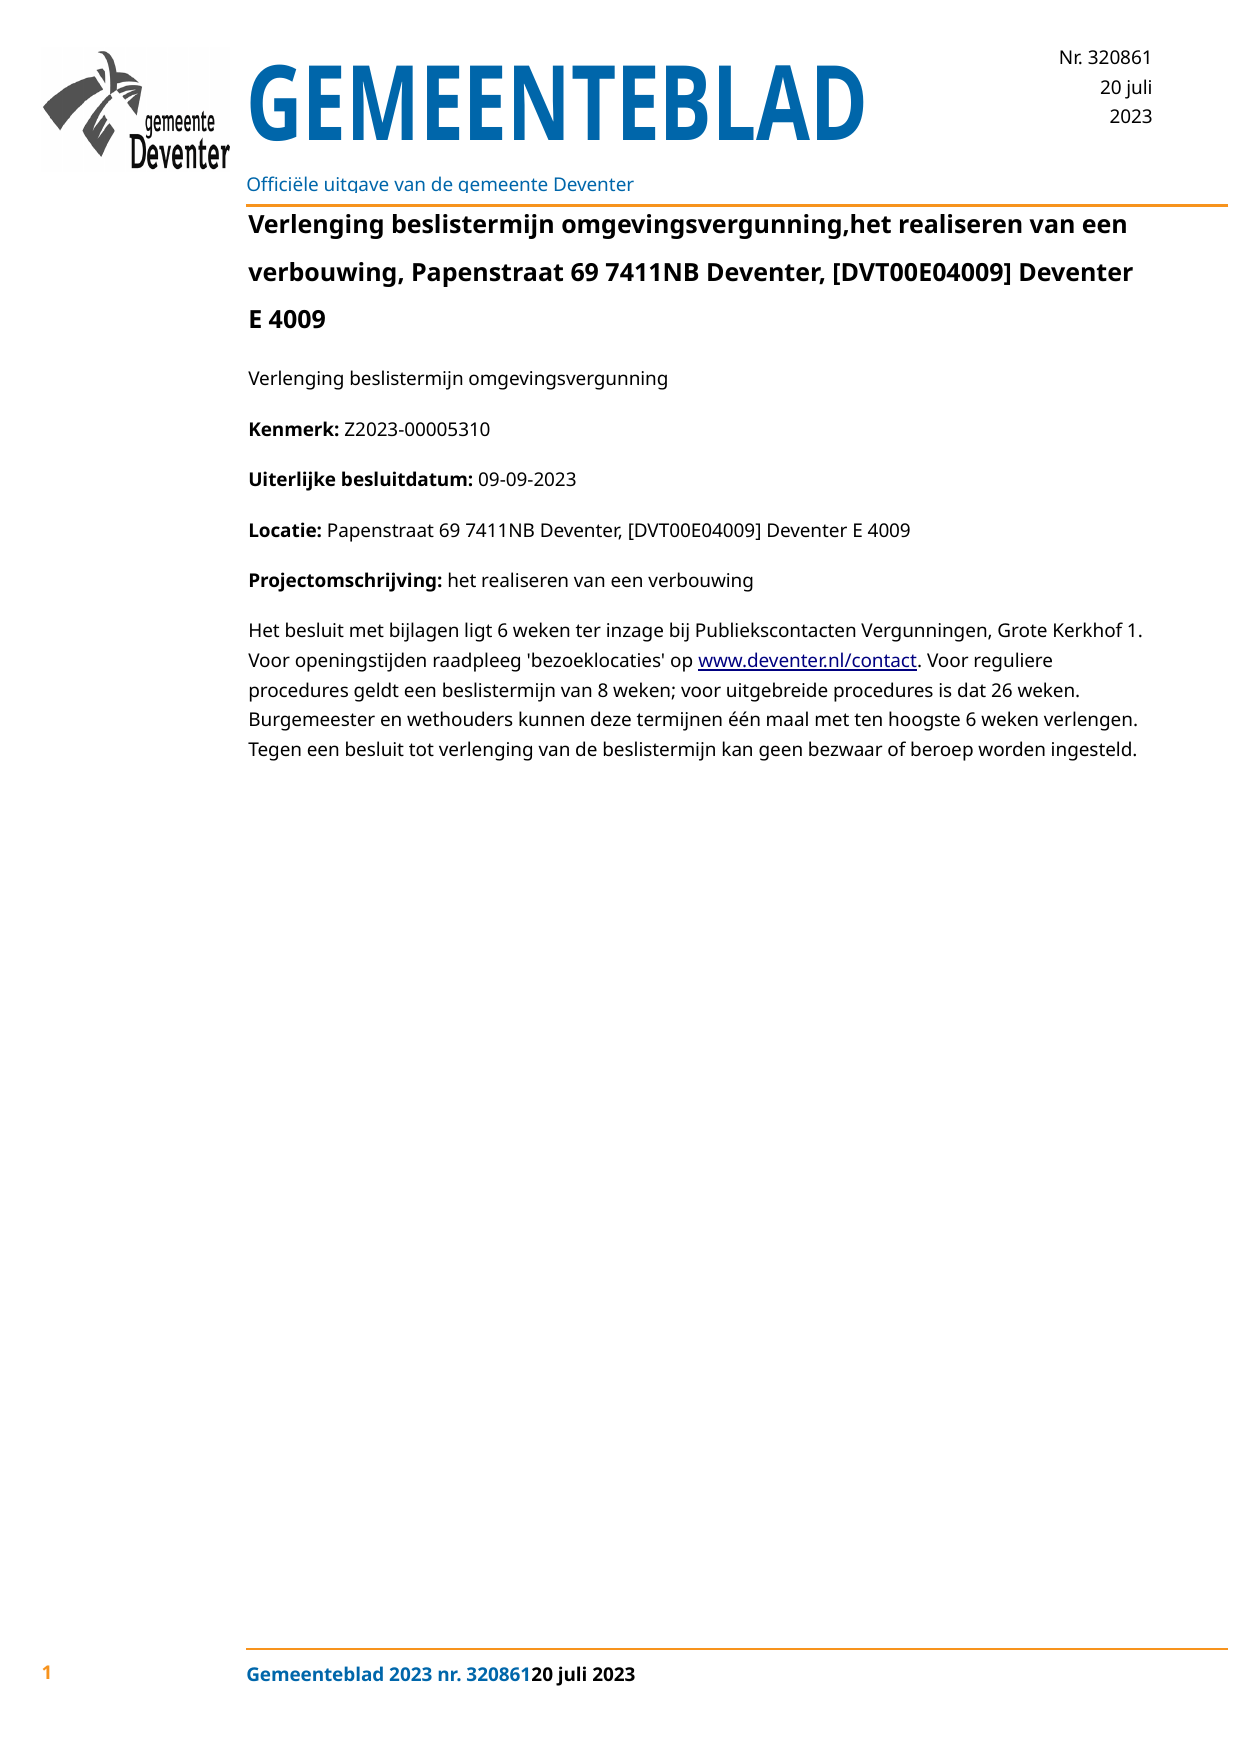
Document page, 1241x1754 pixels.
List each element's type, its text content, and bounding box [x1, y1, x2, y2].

text Verlenging beslistermijn omgevingsvergunning,het realiseren van een verbouwing, Papenstraat 69 7411NB Deventer, [DVT00E04009] Deventer E 4009 [248, 207, 1152, 336]
text Verlenging beslistermijn omgevingsvergunning [248, 366, 1152, 391]
text Kenmerk: Z2023-00005310 [248, 416, 1152, 442]
text Uiterlijke besluitdatum: 09-09-2023 [248, 466, 1152, 492]
text Locatie: Papenstraat 69 7411NB Deventer, [DVT00E04009] Deventer E 4009 [248, 517, 1152, 542]
text Projectomschrijving: het realiseren van een verbouwing [248, 567, 1152, 593]
picture [41, 47, 231, 172]
text Het besluit met bijlagen ligt 6 weken ter inzage bij Publiekscontacten Vergunningen, Grote Kerkhof 1. Voor openingstijden raadpleeg 'bezoeklocaties' op www.deventer.nl/contact. Voor reguliere procedures geldt een beslistermijn van 8 weken; voor uitgebreide procedures is dat 26 weken. Burgemeester en wethouders kunnen deze termijnen één maal met ten hoogste 6 weken verlengen. Tegen een besluit tot verlenging van de beslistermijn kan geen bezwaar of beroep worden ingesteld. [248, 618, 1152, 762]
